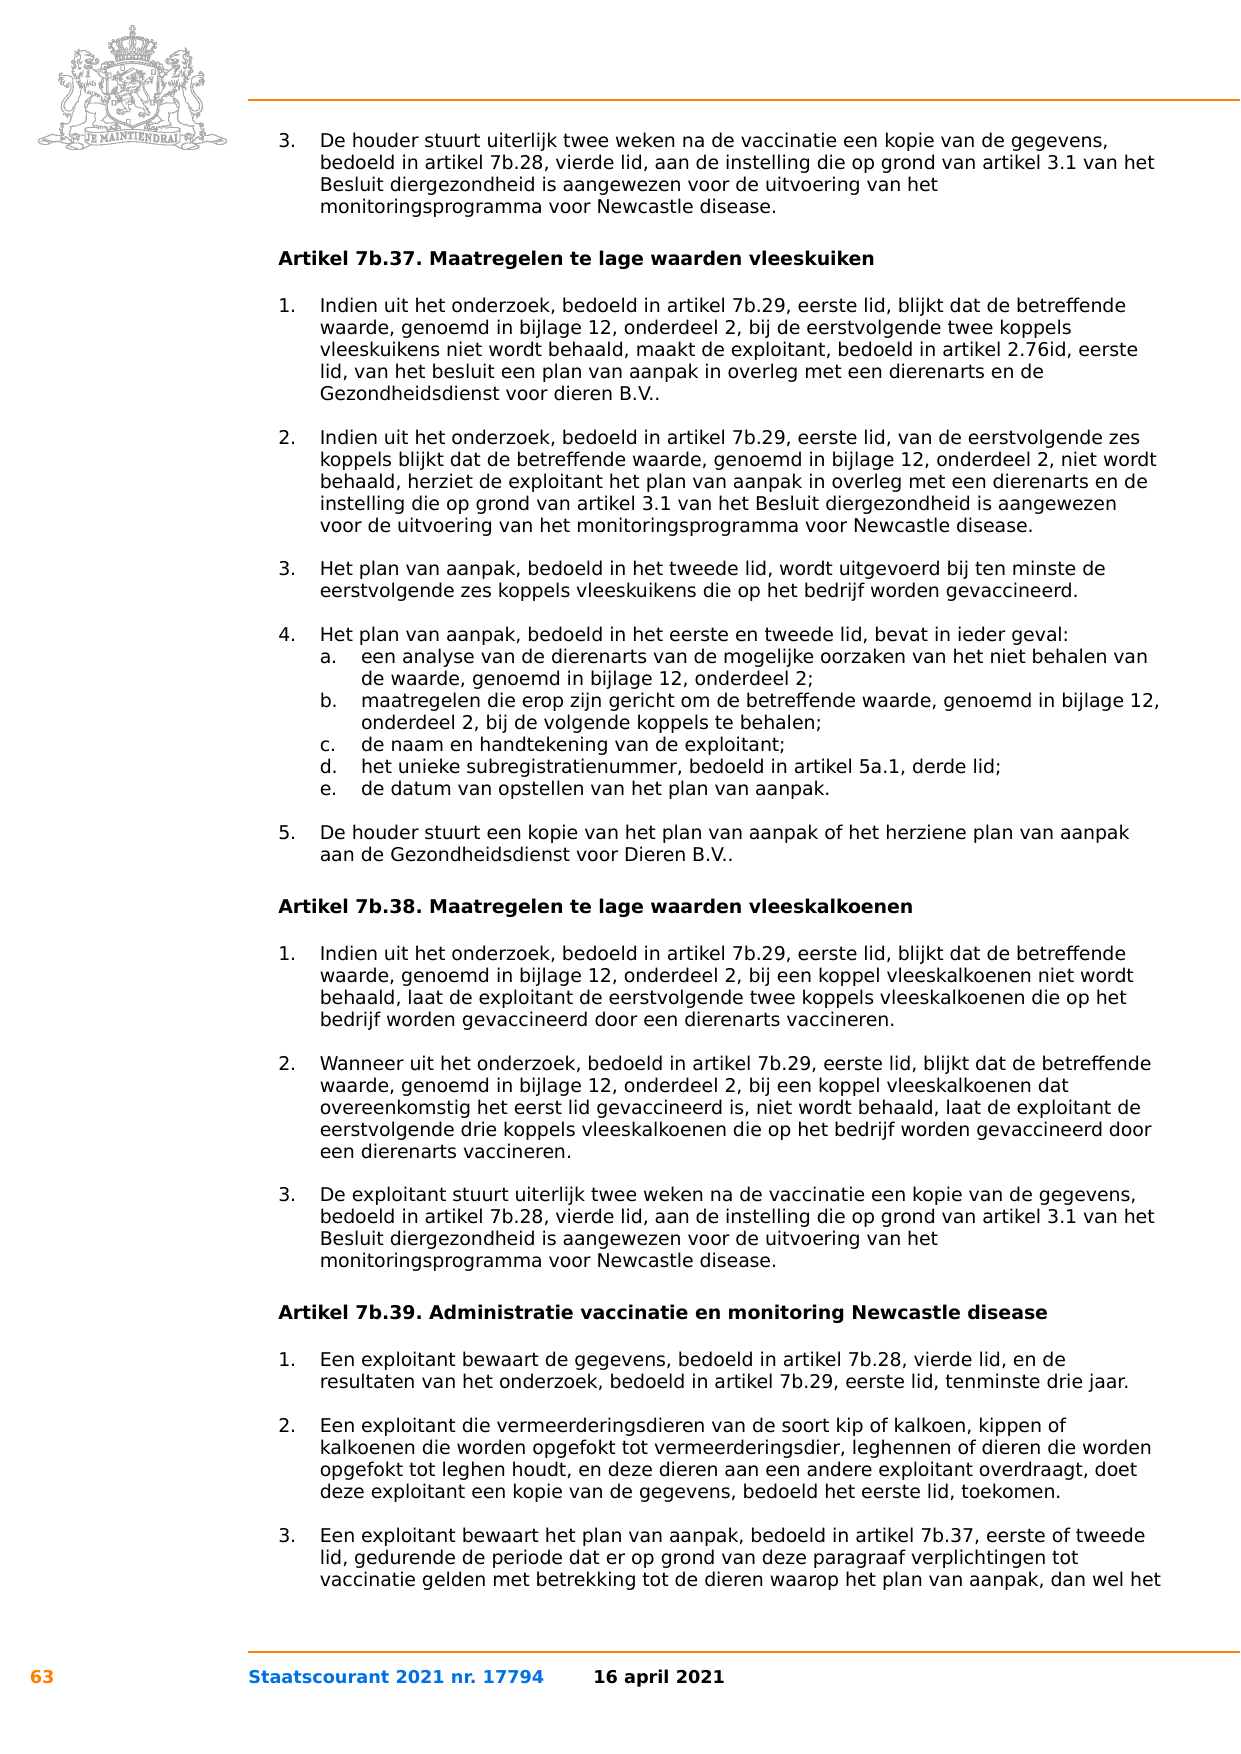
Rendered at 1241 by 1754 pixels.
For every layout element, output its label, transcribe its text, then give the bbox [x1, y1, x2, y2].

text b. maatregelen die erop zijn gericht om de betreffende waarde, genoemd in bijlage 12, onderdeel 2, bij de volgende koppels te behalen; [319, 690, 1163, 734]
subtitle Artikel 7b.38. Maatregelen te lage waarden vleeskalkoenen [278, 896, 1163, 918]
text 5. De houder stuurt een kopie van het plan van aanpak of het herziene plan van aanpak aan de Gezondheidsdienst voor Dieren B.V.. [278, 822, 1163, 866]
text c. de naam en handtekening van de exploitant; [319, 734, 1163, 756]
text 2. Indien uit het onderzoek, bedoeld in artikel 7b.29, eerste lid, van de eerstvolgende zes koppels blijkt dat de betreffende waarde, genoemd in bijlage 12, onderdeel 2, niet wordt behaald, herziet de exploitant het plan van aanpak in overleg met een dierenarts en de instelling die op grond van artikel 3.1 van het Besluit diergezondheid is aangewezen voor de uitvoering van het monitoringsprogramma voor Newcastle disease. [278, 427, 1163, 536]
text 3. Een exploitant bewaart het plan van aanpak, bedoeld in artikel 7b.37, eerste of tweede lid, gedurende de periode dat er op grond van deze paragraaf verplichtingen tot vaccinatie gelden met betrekking tot de dieren waarop het plan van aanpak, dan wel het [278, 1525, 1163, 1591]
text 1. Indien uit het onderzoek, bedoeld in artikel 7b.29, eerste lid, blijkt dat de betreffende waarde, genoemd in bijlage 12, onderdeel 2, bij de eerstvolgende twee koppels vleeskuikens niet wordt behaald, maakt de exploitant, bedoeld in artikel 2.76id, eerste lid, van het besluit een plan van aanpak in overleg met een dierenarts en de Gezondheidsdienst voor dieren B.V.. [278, 295, 1163, 405]
text 2. Wanneer uit het onderzoek, bedoeld in artikel 7b.29, eerste lid, blijkt dat de betreffende waarde, genoemd in bijlage 12, onderdeel 2, bij een koppel vleeskalkoenen dat overeenkomstig het eerst lid gevaccineerd is, niet wordt behaald, laat de exploitant de eerstvolgende drie koppels vleeskalkoenen die op het bedrijf worden gevaccineerd door een dierenarts vaccineren. [278, 1053, 1163, 1162]
text e. de datum van opstellen van het plan van aanpak. [319, 778, 1163, 800]
text d. het unieke subregistratienummer, bedoeld in artikel 5a.1, derde lid; [319, 756, 1163, 778]
picture [38, 25, 227, 150]
text 1. Indien uit het onderzoek, bedoeld in artikel 7b.29, eerste lid, blijkt dat de betreffende waarde, genoemd in bijlage 12, onderdeel 2, bij een koppel vleeskalkoenen niet wordt behaald, laat de exploitant de eerstvolgende twee koppels vleeskalkoenen die op het bedrijf worden gevaccineerd door een dierenarts vaccineren. [278, 943, 1163, 1031]
subtitle Artikel 7b.37. Maatregelen te lage waarden vleeskuiken [278, 248, 1163, 270]
subtitle Artikel 7b.39. Administratie vaccinatie en monitoring Newcastle disease [278, 1302, 1163, 1324]
text 4. Het plan van aanpak, bedoeld in het eerste en tweede lid, bevat in ieder geval: [278, 624, 1163, 646]
text 3. De exploitant stuurt uiterlijk twee weken na de vaccinatie een kopie van de gegevens, bedoeld in artikel 7b.28, vierde lid, aan de instelling die op grond van artikel 3.1 van het Besluit diergezondheid is aangewezen voor de uitvoering van het monitoringsprogramma voor Newcastle disease. [278, 1184, 1163, 1272]
text a. een analyse van de dierenarts van de mogelijke oorzaken van het niet behalen van de waarde, genoemd in bijlage 12, onderdeel 2; [319, 646, 1163, 690]
text 3. Het plan van aanpak, bedoeld in het tweede lid, wordt uitgevoerd bij ten minste de eerstvolgende zes koppels vleeskuikens die op het bedrijf worden gevaccineerd. [278, 558, 1163, 602]
text 2. Een exploitant die vermeerderingsdieren van de soort kip of kalkoen, kippen of kalkoenen die worden opgefokt tot vermeerderingsdier, leghennen of dieren die worden opgefokt tot leghen houdt, en deze dieren aan een andere exploitant overdraagt, doet deze exploitant een kopie van de gegevens, bedoeld het eerste lid, toekomen. [278, 1415, 1163, 1503]
text 3. De houder stuurt uiterlijk twee weken na de vaccinatie een kopie van de gegevens, bedoeld in artikel 7b.28, vierde lid, aan de instelling die op grond van artikel 3.1 van het Besluit diergezondheid is aangewezen voor de uitvoering van het monitoringsprogramma voor Newcastle disease. [278, 130, 1163, 218]
text 1. Een exploitant bewaart de gegevens, bedoeld in artikel 7b.28, vierde lid, en de resultaten van het onderzoek, bedoeld in artikel 7b.29, eerste lid, tenminste drie jaar. [278, 1349, 1163, 1393]
